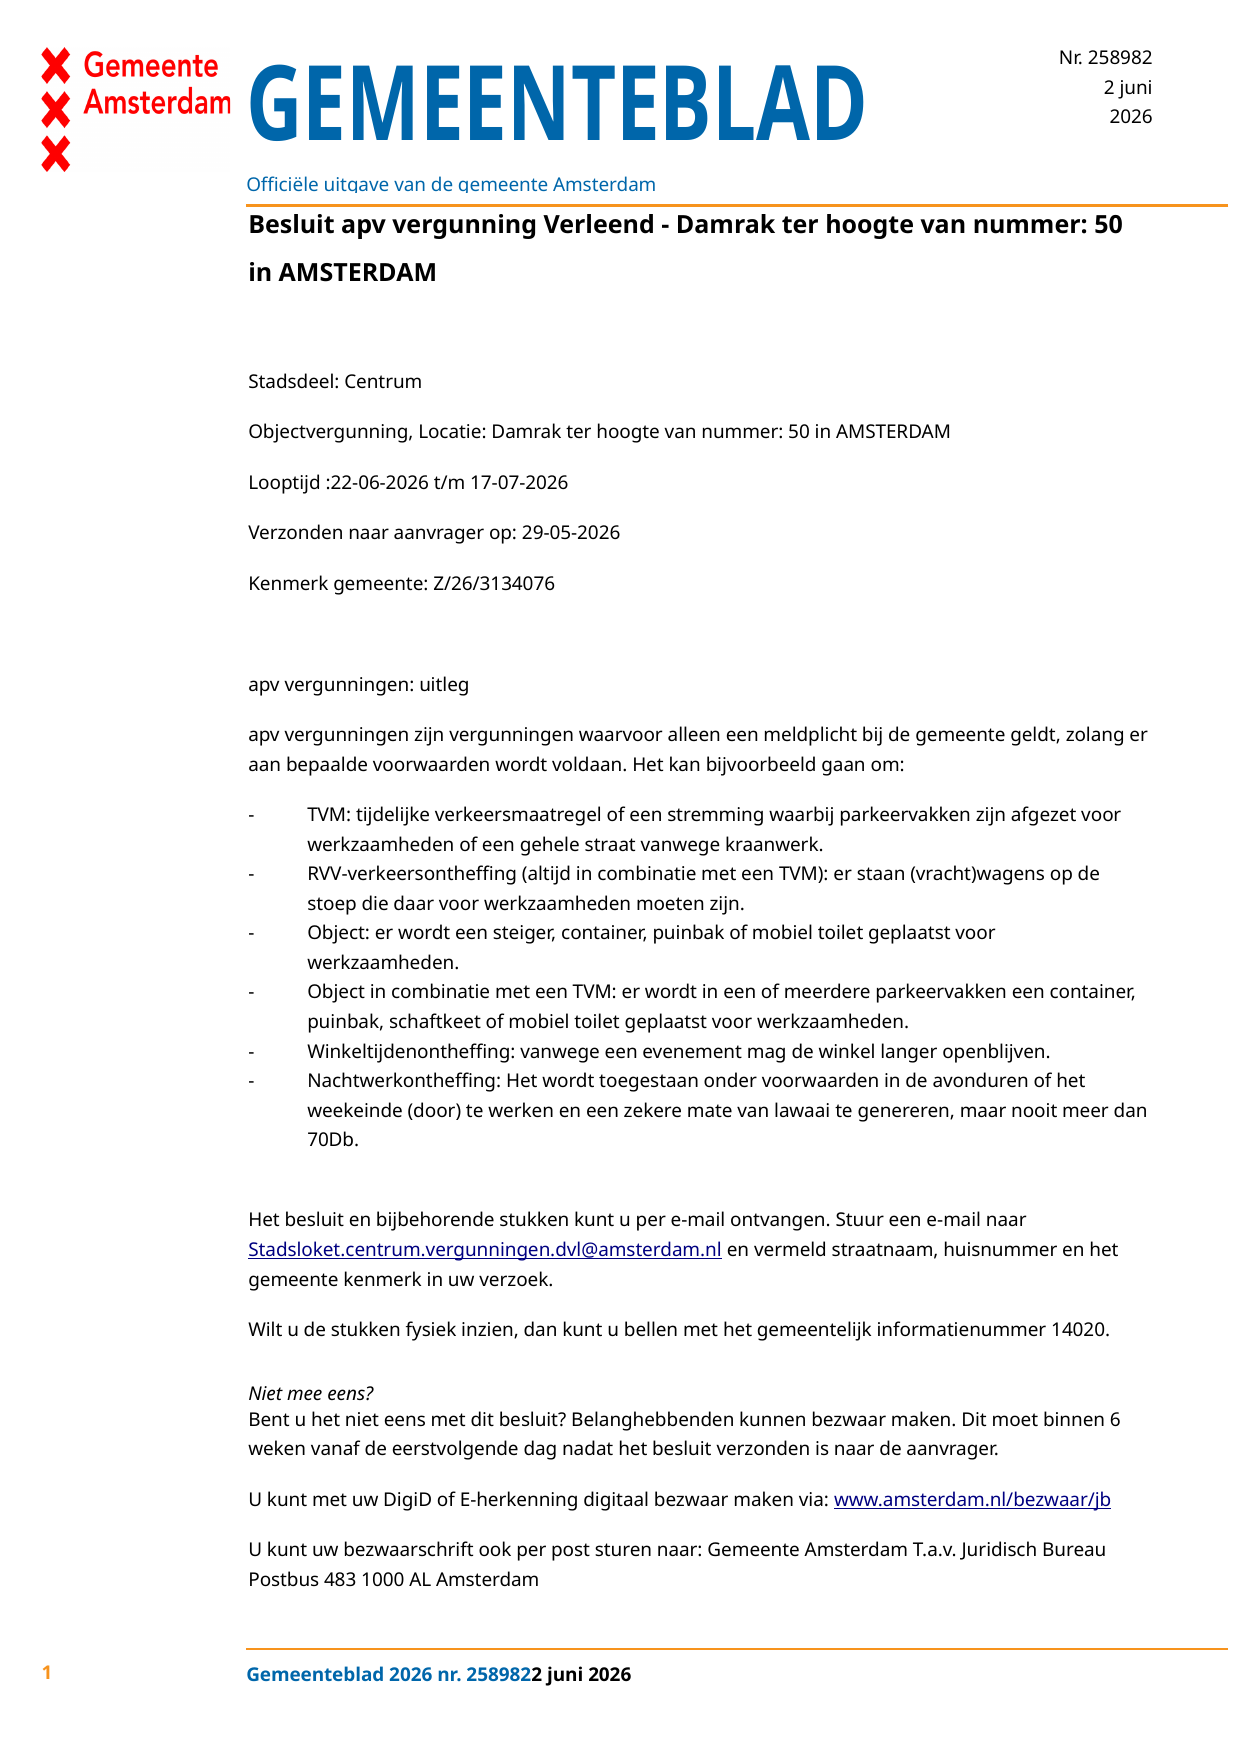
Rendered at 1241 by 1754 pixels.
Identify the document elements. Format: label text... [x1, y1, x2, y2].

text Besluit apv vergunning Verleend - Damrak ter hoogte van nummer: 50 in AMSTERDAM [248, 207, 1152, 288]
list Object in combinatie met een TVM: er wordt in een of meerdere parkeervakken een container, puinbak, schaftkeet of mobiel toilet geplaatst voor werkzaamheden. [248, 979, 1152, 1034]
picture [41, 47, 231, 172]
text Looptijd :22-06-2026 t/m 17-07-2026 [248, 469, 1152, 495]
list Nachtwerkontheffing: Het wordt toegestaan onder voorwaarden in de avonduren of het weekeinde (door) te werken en een zekere mate van lawaai te genereren, maar nooit meer dan 70Db. [248, 1067, 1152, 1152]
list Object: er wordt een steiger, container, puinbak of mobiel toilet geplaatst voor werkzaamheden. [248, 919, 1152, 975]
list TVM: tijdelijke verkeersmaatregel of een stremming waarbij parkeervakken zijn afgezet voor werkzaamheden of een gehele straat vanwege kraanwerk. [248, 801, 1152, 857]
text Verzonden naar aanvrager op: 29-05-2026 [248, 519, 1152, 545]
text apv vergunningen: uitleg [248, 671, 1152, 697]
text apv vergunningen zijn vergunningen waarvoor alleen een meldplicht bij de gemeente geldt, zolang er aan bepaalde voorwaarden wordt voldaan. Het kan bijvoorbeeld gaan om: [248, 721, 1152, 777]
text Niet mee eens? [248, 1380, 1152, 1406]
text U kunt uw bezwaarschrift ook per post sturen naar: Gemeente Amsterdam T.a.v. Juridisch Bureau Postbus 483 1000 AL Amsterdam [248, 1536, 1152, 1592]
text Objectvergunning, Locatie: Damrak ter hoogte van nummer: 50 in AMSTERDAM [248, 419, 1152, 444]
text Bent u het niet eens met dit besluit? Belanghebbenden kunnen bezwaar maken. Dit moet binnen 6 weken vanaf de eerstvolgende dag nadat het besluit verzonden is naar de aanvrager. [248, 1406, 1152, 1461]
text Wilt u de stukken fysiek inzien, dan kunt u bellen met het gemeentelijk informatienummer 14020. [248, 1316, 1152, 1342]
text Het besluit en bijbehorende stukken kunt u per e-mail ontvangen. Stuur een e-mail naar Stadsloket.centrum.vergunningen.dvl@amsterdam.nl en vermeld straatnaam, huisnummer en het gemeente kenmerk in uw verzoek. [248, 1207, 1152, 1292]
list Winkeltijdenontheffing: vanwege een evenement mag de winkel langer openblijven. [248, 1038, 1152, 1064]
list RVV-verkeersontheffing (altijd in combinatie met een TVM): er staan (vracht)wagens op de stoep die daar voor werkzaamheden moeten zijn. [248, 860, 1152, 916]
text Kenmerk gemeente: Z/26/3134076 [248, 570, 1152, 596]
text Stadsdeel: Centrum [248, 368, 1152, 394]
text U kunt met uw DigiD of E-herkenning digitaal bezwaar maken via: www.amsterdam.nl/bezwaar/jb [248, 1486, 1152, 1512]
